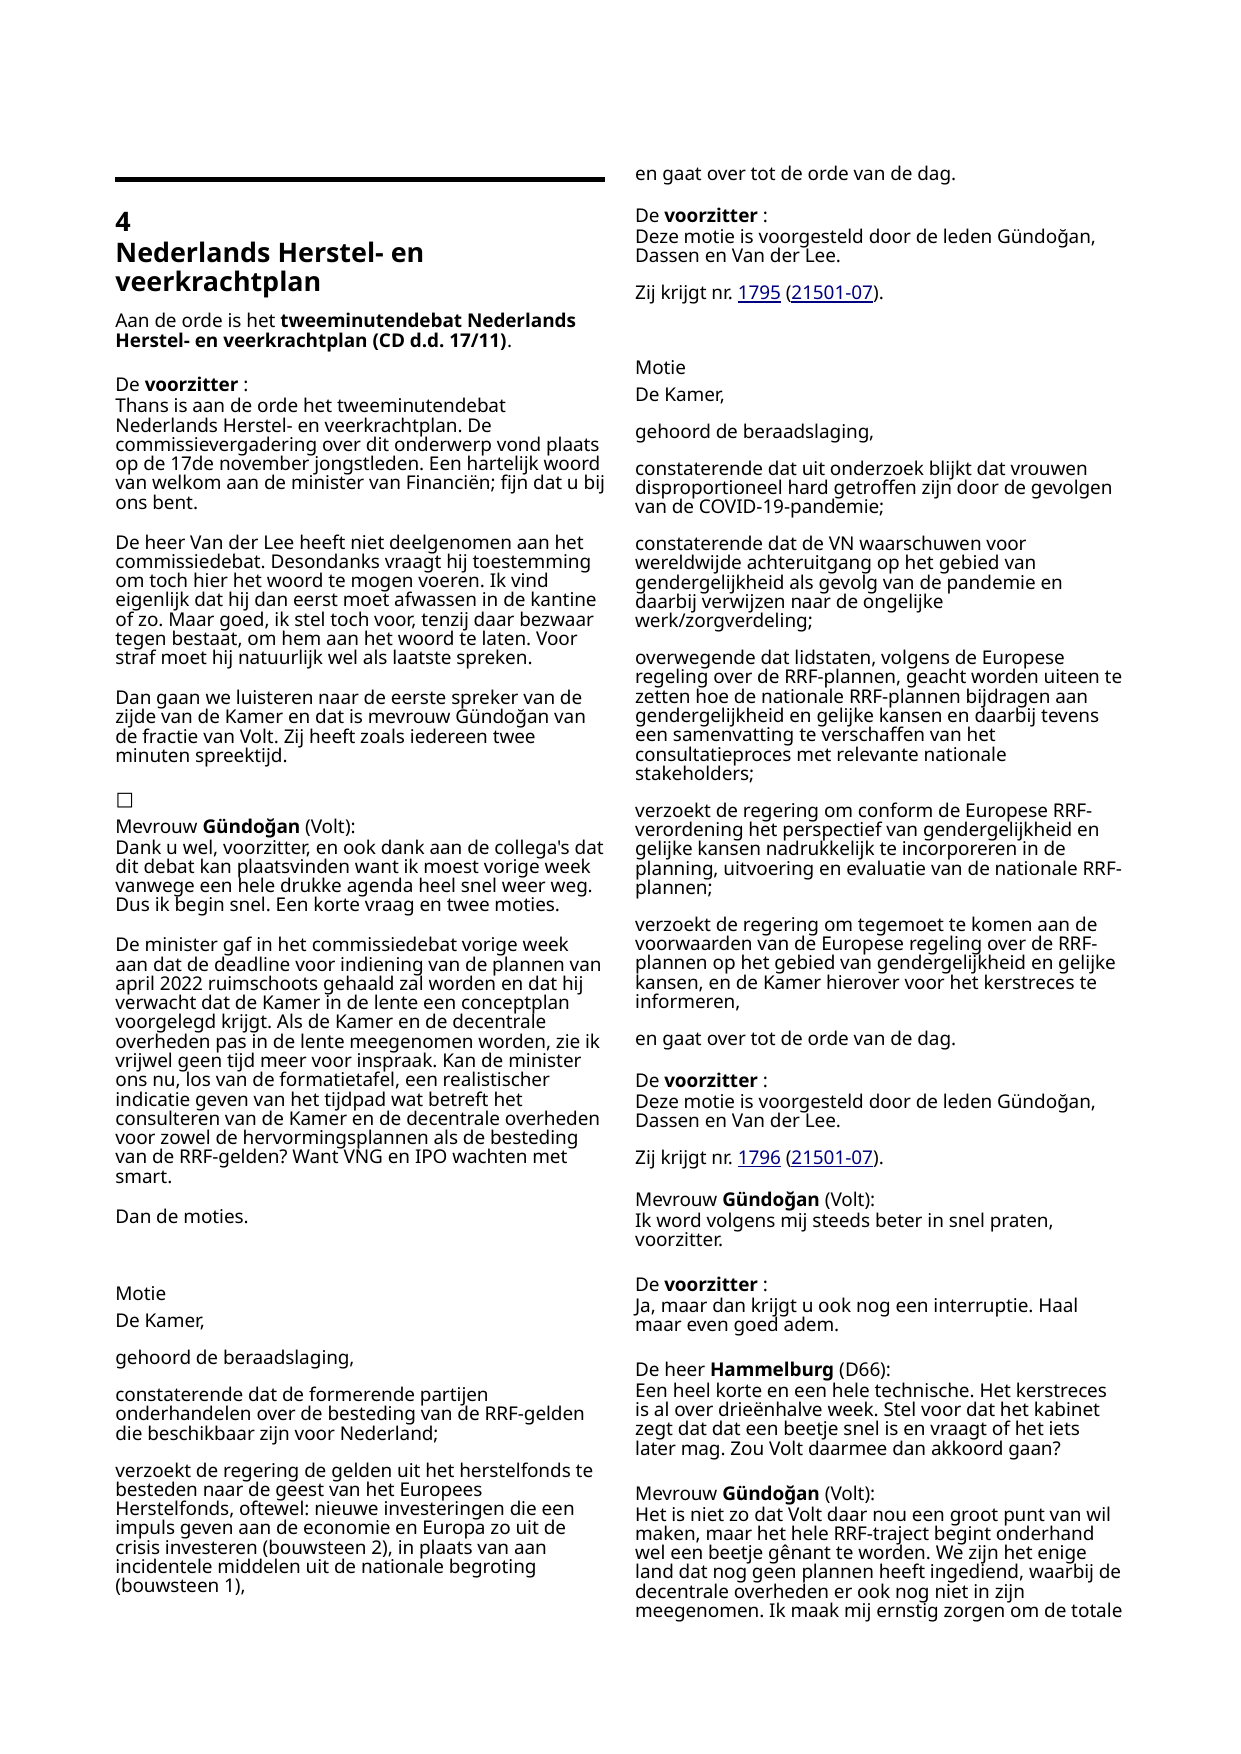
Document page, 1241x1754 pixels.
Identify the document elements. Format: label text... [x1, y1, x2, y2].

text Motie [115, 1280, 605, 1306]
text Ik word volgens mij steeds beter in snel praten, voorzitter. [635, 1212, 1125, 1250]
text Ja, maar dan krijgt u ook nog een interruptie. Haal maar even goed adem. [635, 1297, 1125, 1335]
text overwegende dat lidstaten, volgens de Europese regeling over de RRF-plannen, geacht worden uiteen te zetten hoe de nationale RRF-plannen bijdragen aan gendergelijkheid en gelijke kansen en daarbij tevens een samenvatting te verschaffen van het consultatieproces met relevante nationale stakeholders; [635, 649, 1125, 784]
text Zij krijgt nr. 1795 (21501-07). [635, 284, 1125, 303]
text De voorzitter : [635, 1067, 1125, 1093]
text Dan gaan we luisteren naar de eerste spreker van de zijde van de Kamer en dat is mevrouw Gündoğan van de fractie van Volt. Zij heeft zoals iedereen twee minuten spreektijd. [115, 689, 605, 766]
text ⬜ [115, 787, 605, 813]
text Zij krijgt nr. 1796 (21501-07). [635, 1149, 1125, 1168]
text Deze motie is voorgesteld door de leden Gündoğan, Dassen en Van der Lee. [635, 1093, 1125, 1131]
text en gaat over tot de orde van de dag. [635, 165, 1125, 184]
text De voorzitter : [115, 372, 605, 397]
text Mevrouw Gündoğan (Volt): [635, 1480, 1125, 1506]
text Mevrouw Gündoğan (Volt): [115, 813, 605, 839]
text Deze motie is voorgesteld door de leden Gündoğan, Dassen en Van der Lee. [635, 228, 1125, 267]
text De Kamer, [635, 386, 1125, 405]
text Mevrouw Gündoğan (Volt): [635, 1186, 1125, 1212]
text Thans is aan de orde het tweeminutendebat Nederlands Herstel- en veerkrachtplan. De commissievergadering over dit onderwerp vond plaats op de 17de november jongstleden. Een hartelijk woord van welkom aan de minister van Financiën; fijn dat u bij ons bent. [115, 397, 605, 513]
text constaterende dat de formerende partijen onderhandelen over de besteding van de RRF-gelden die beschikbaar zijn voor Nederland; [115, 1386, 605, 1444]
text constaterende dat uit onderzoek blijkt dat vrouwen disproportioneel hard getroffen zijn door de gevolgen van de COVID-19-pandemie; [635, 459, 1125, 517]
text Een heel korte en een hele technische. Het kerstreces is al over drieënhalve week. Stel voor dat het kabinet zegt dat dat een beetje snel is en vraagt of het iets later mag. Zou Volt daarmee dan akkoord gaan? [635, 1382, 1125, 1459]
text constaterende dat de VN waarschuwen voor wereldwijde achteruitgang op het gebied van gendergelijkheid als gevolg van de pandemie en daarbij verwijzen naar de ongelijke werk/zorgverdeling; [635, 535, 1125, 631]
text verzoekt de regering om tegemoet te komen aan de voorwaarden van de Europese regeling over de RRF-plannen op het gebied van gendergelijkheid en gelijke kansen, en de Kamer hierover voor het kerstreces te informeren, [635, 916, 1125, 1012]
text Nederlands Herstel- en veerkrachtplan [115, 239, 605, 312]
text en gaat over tot de orde van de dag. [635, 1030, 1125, 1049]
text De heer Hammelburg (D66): [635, 1356, 1125, 1382]
text verzoekt de regering de gelden uit het herstelfonds te besteden naar de geest van het Europees Herstelfonds, oftewel: nieuwe investeringen die een impuls geven aan de economie en Europa zo uit de crisis investeren (bouwsteen 2), in plaats van aan incidentele middelen uit de nationale begroting (bouwsteen 1), [115, 1462, 605, 1596]
text De voorzitter : [635, 202, 1125, 228]
text De Kamer, [115, 1312, 605, 1331]
text gehoord de beraadslaging, [115, 1349, 605, 1368]
text Dank u wel, voorzitter, en ook dank aan de collega's dat dit debat kan plaatsvinden want ik moest vorige week vanwege een hele drukke agenda heel snel weer weg. Dus ik begin snel. Een korte vraag en twee moties. [115, 839, 605, 916]
text gehoord de beraadslaging, [635, 423, 1125, 442]
text Aan de orde is het tweeminutendebat Nederlands Herstel- en veerkrachtplan (CD d.d. 17/11). [115, 312, 605, 351]
text De voorzitter : [635, 1271, 1125, 1297]
text Motie [635, 354, 1125, 380]
text Dan de moties. [115, 1208, 605, 1227]
text De minister gaf in het commissiedebat vorige week aan dat de deadline voor indiening van de plannen van april 2022 ruimschoots gehaald zal worden en dat hij verwacht dat de Kamer in de lente een conceptplan voorgelegd krijgt. Als de Kamer en de decentrale overheden pas in de lente meegenomen worden, zie ik vrijwel geen tijd meer voor inspraak. Kan de minister ons nu, los van de formatietafel, een realistischer indicatie geven van het tijdpad wat betreft het consulteren van de Kamer en de decentrale overheden voor zowel de hervormingsplannen als de besteding van de RRF-gelden? Want VNG en IPO wachten met smart. [115, 936, 605, 1187]
text verzoekt de regering om conform de Europese RRF-verordening het perspectief van gendergelijkheid en gelijke kansen nadrukkelijk te incorporeren in de planning, uitvoering en evaluatie van de nationale RRF-plannen; [635, 802, 1125, 898]
text Het is niet zo dat Volt daar nou een groot punt van wil maken, maar het hele RRF-traject begint onderhand wel een beetje gênant te worden. We zijn het enige land dat nog geen plannen heeft ingediend, waarbij de decentrale overheden er ook nog niet in zijn meegenomen. Ik maak mij ernstig zorgen om de totale [635, 1506, 1125, 1621]
text De heer Van der Lee heeft niet deelgenomen aan het commissiedebat. Desondanks vraagt hij toestemming om toch hier het woord te mogen voeren. Ik vind eigenlijk dat hij dan eerst moet afwassen in de kantine of zo. Maar goed, ik stel toch voor, tenzij daar bezwaar tegen bestaat, om hem aan het woord te laten. Voor straf moet hij natuurlijk wel als laatste spreken. [115, 534, 605, 668]
text 4 [115, 203, 605, 239]
